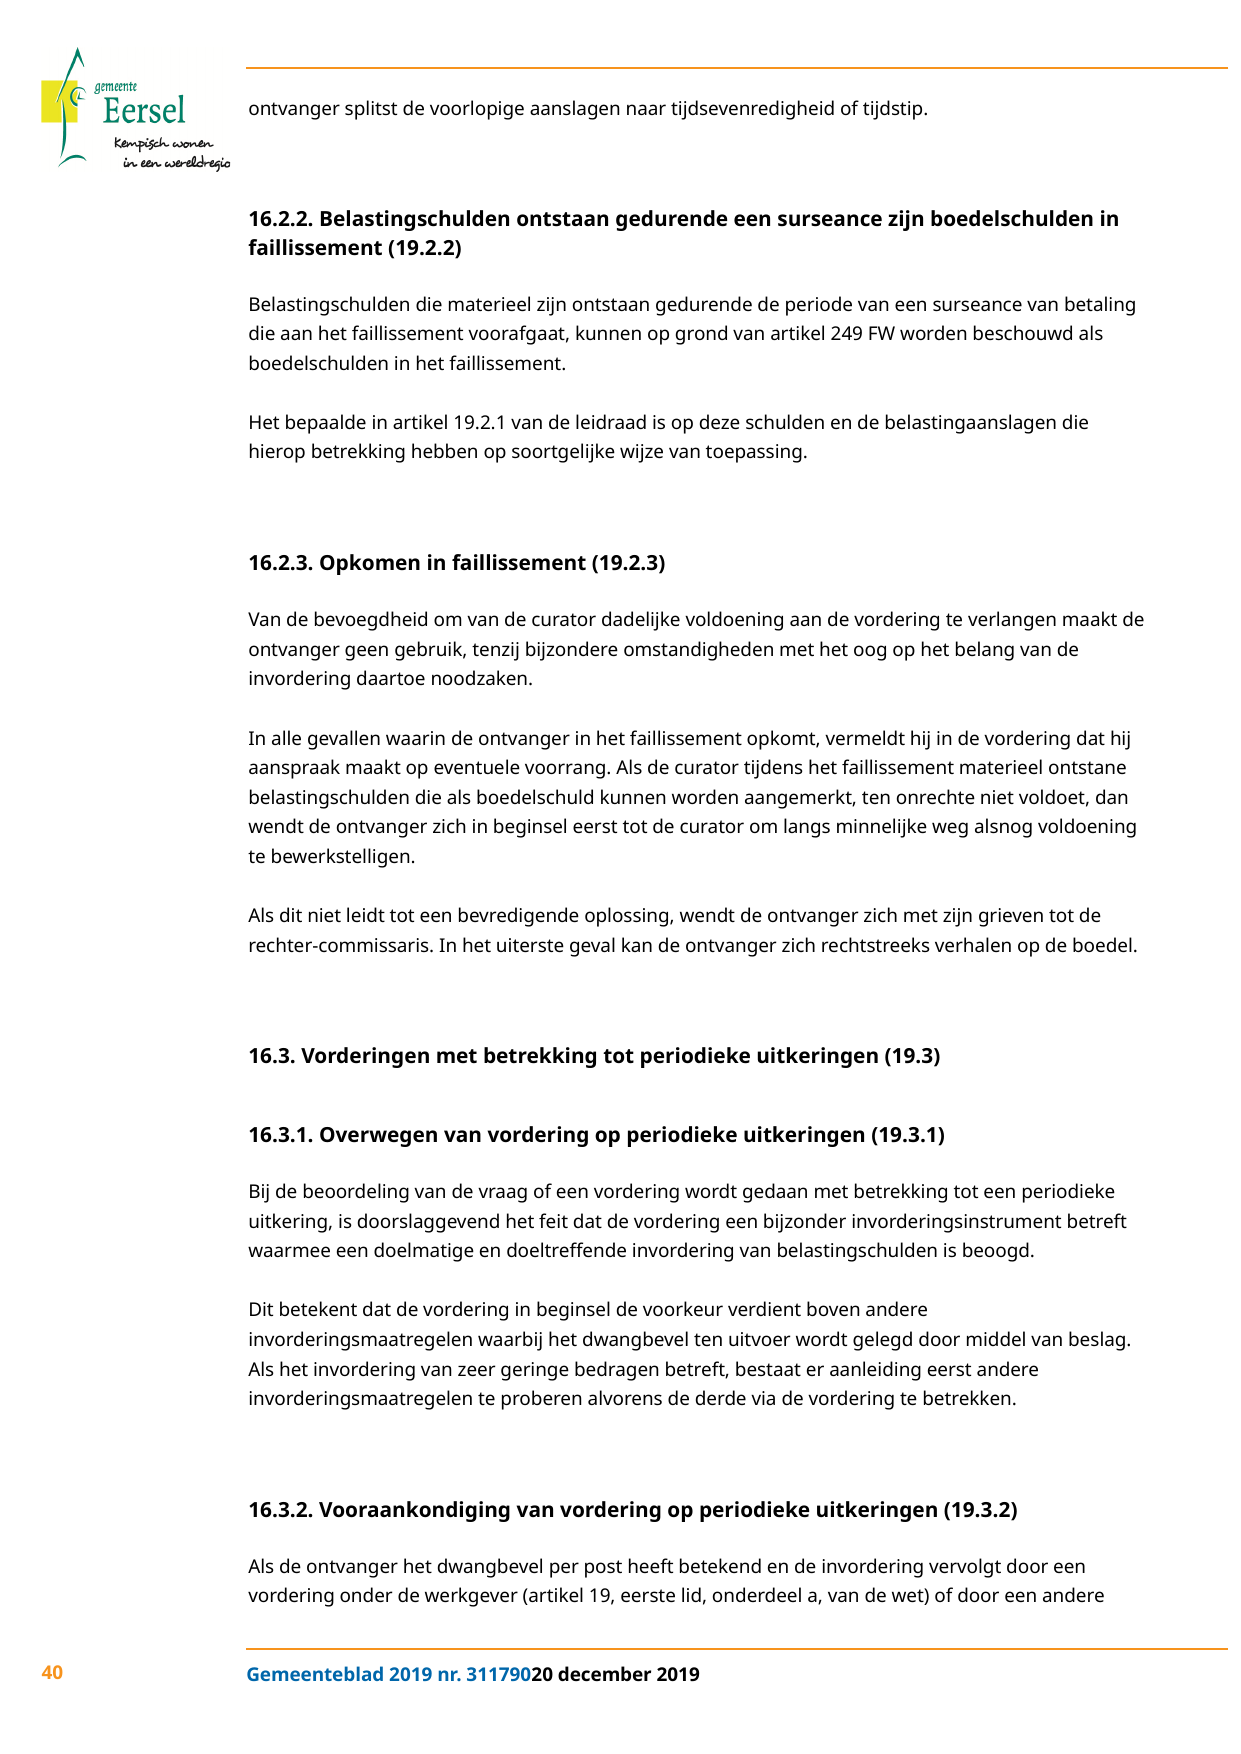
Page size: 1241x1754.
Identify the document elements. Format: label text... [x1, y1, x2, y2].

text 16.2.2. Belastingschulden ontstaan gedurende een surseance zijn boedelschulden in faillissement (19.2.2) [248, 204, 1152, 261]
text Als dit niet leidt tot een bevredigende oplossing, wendt de ontvanger zich met zijn grieven tot de rechter-commissaris. In het uiterste geval kan de ontvanger zich rechtstreeks verhalen op de boedel. [248, 902, 1152, 957]
text Als de ontvanger het dwangbevel per post heeft betekend en de invordering vervolgt door een vordering onder de werkgever (artikel 19, eerste lid, onderdeel a, van de wet) of door een andere [248, 1553, 1152, 1608]
text Dit betekent dat de vordering in beginsel de voorkeur verdient boven andere invorderingsmaatregelen waarbij het dwangbevel ten uitvoer wordt gelegd door middel van beslag. Als het invordering van zeer geringe bedragen betreft, bestaat er aanleiding eerst andere invorderingsmaatregelen te proberen alvorens de derde via de vordering te betrekken. [248, 1297, 1152, 1411]
text 16.3.1. Overwegen van vordering op periodieke uitkeringen (19.3.1) [248, 1120, 1152, 1149]
text 16.2.3. Opkomen in faillissement (19.2.3) [248, 548, 1152, 577]
text Van de bevoegdheid om van de curator dadelijke voldoening aan de vordering te verlangen maakt de ontvanger geen gebruik, tenzij bijzondere omstandigheden met het oog op het belang van de invordering daartoe noodzaken. [248, 606, 1152, 691]
text Bij de beoordeling van de vraag of een vordering wordt gedaan met betrekking tot een periodieke uitkering, is doorslaggevend het feit dat de vordering een bijzonder invorderingsinstrument betreft waarmee een doelmatige en doeltreffende invordering van belastingschulden is beoogd. [248, 1178, 1152, 1263]
text ontvanger splitst de voorlopige aanslagen naar tijdsevenredigheid of tijdstip. [248, 95, 1152, 121]
text Belastingschulden die materieel zijn ontstaan gedurende de periode van een surseance van betaling die aan het faillissement voorafgaat, kunnen op grond van artikel 249 FW worden beschouwd als boedelschulden in het faillissement. [248, 291, 1152, 376]
text In alle gevallen waarin de ontvanger in het faillissement opkomt, vermeldt hij in de vordering dat hij aanspraak maakt op eventuele voorrang. Als de curator tijdens het faillissement materieel ontstane belastingschulden die als boedelschuld kunnen worden aangemerkt, ten onrechte niet voldoet, dan wendt de ontvanger zich in beginsel eerst tot de curator om langs minnelijke weg alsnog voldoening te bewerkstelligen. [248, 725, 1152, 869]
text Het bepaalde in artikel 19.2.1 van de leidraad is op deze schulden en de belastingaanslagen die hierop betrekking hebben op soortgelijke wijze van toepassing. [248, 409, 1152, 464]
picture [41, 47, 231, 172]
text 16.3. Vorderingen met betrekking tot periodieke uitkeringen (19.3) [248, 1041, 1152, 1070]
text 16.3.2. Vooraankondiging van vordering op periodieke uitkeringen (19.3.2) [248, 1495, 1152, 1523]
